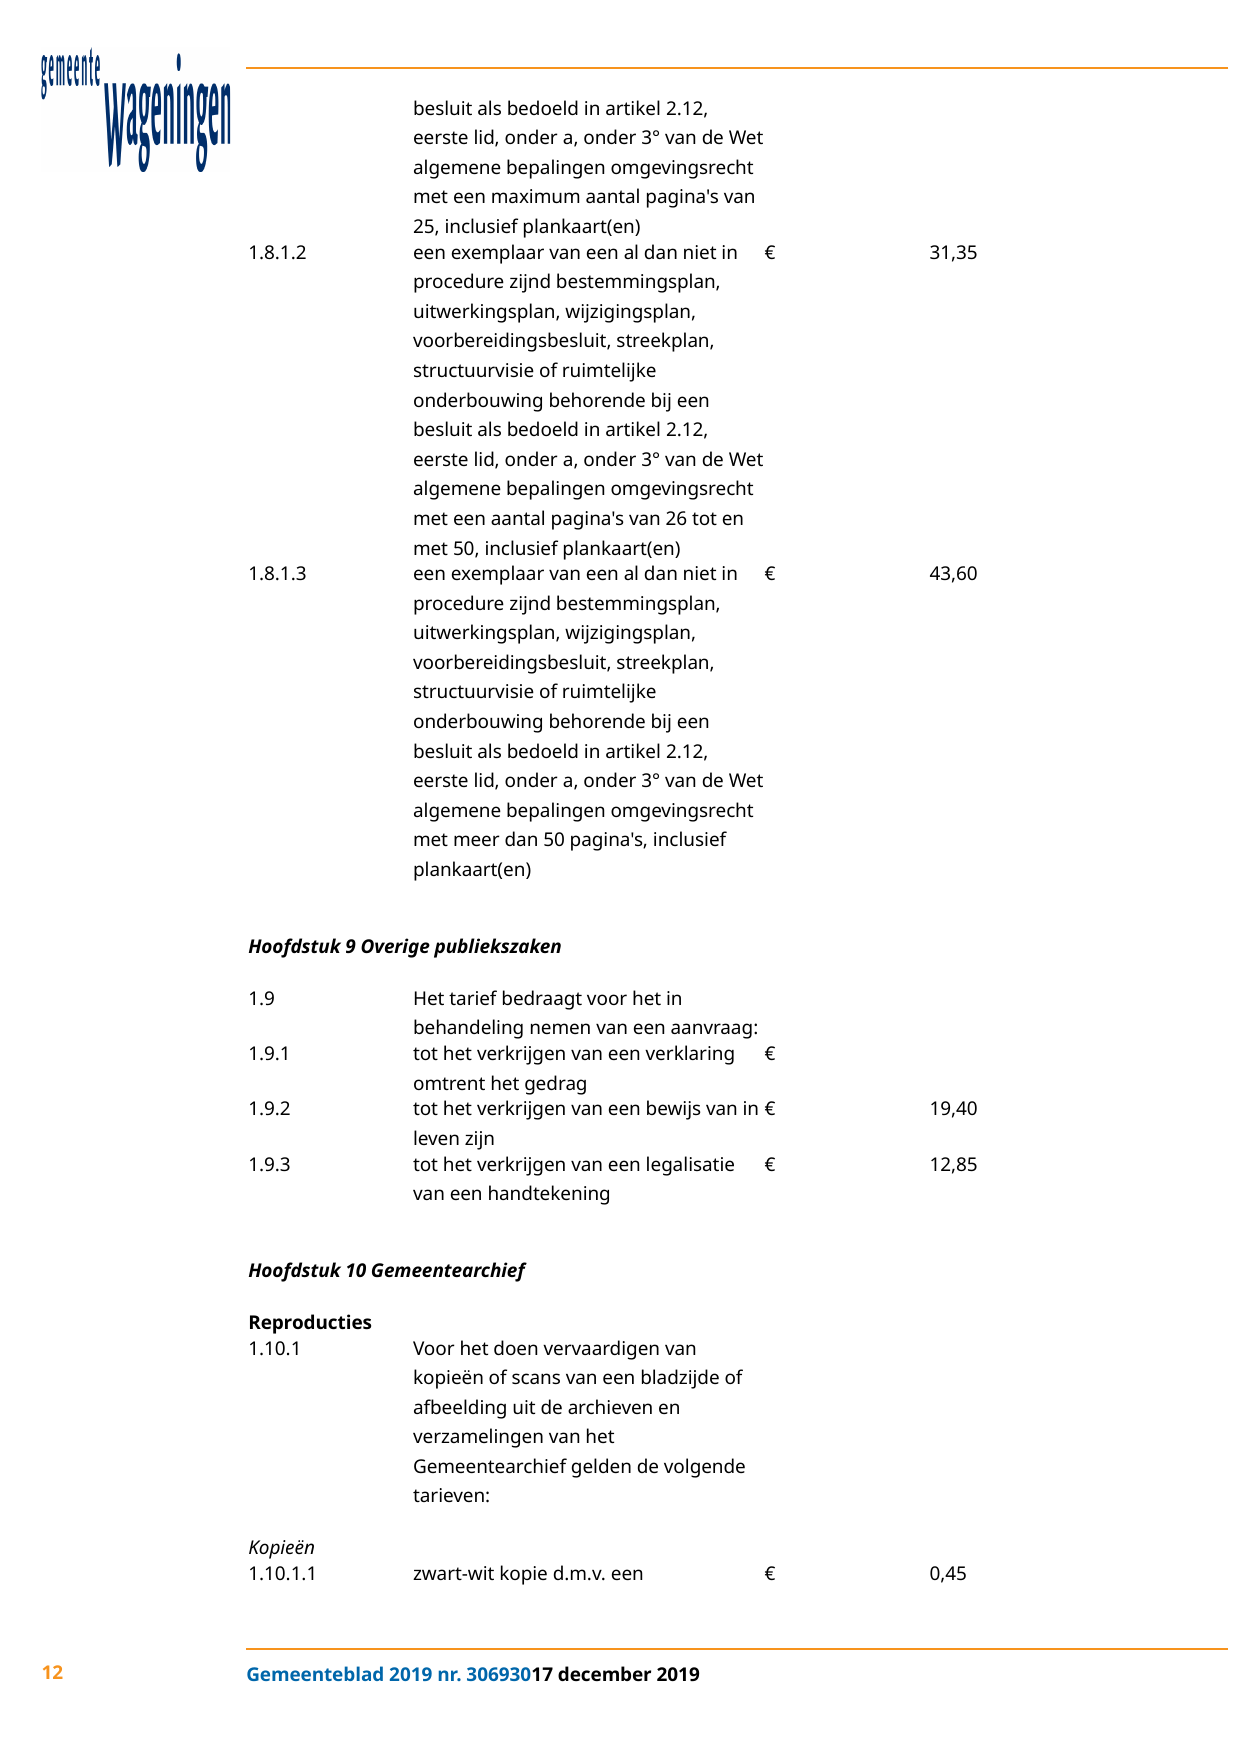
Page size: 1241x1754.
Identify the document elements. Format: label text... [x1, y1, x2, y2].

table_cell 19,40 [929, 1096, 1152, 1151]
table_cell [764, 882, 929, 908]
table_cell [929, 1206, 1152, 1232]
table_cell [413, 1283, 764, 1309]
table_cell Kopieën [248, 1534, 1152, 1560]
table_cell [929, 985, 1152, 1040]
table_cell [929, 882, 1152, 908]
table_cell [248, 95, 413, 239]
table_cell [764, 1232, 929, 1258]
picture [41, 47, 231, 172]
table_cell besluit als bedoeld in artikel 2.12, eerste lid, onder a, onder 3° van de Wet algemene bepalingen omgevingsrecht met een maximum aantal pagina's van 25, inclusief plankaart(en) [413, 95, 764, 239]
table_cell tot het verkrijgen van een bewijs van in leven zijn [413, 1096, 764, 1151]
table_cell € [764, 1040, 929, 1096]
table_cell [248, 1232, 413, 1258]
table_cell € [764, 239, 929, 560]
table_cell [929, 1335, 1152, 1508]
table_cell 1.8.1.3 [248, 560, 413, 882]
table_cell [929, 959, 1152, 985]
table_cell [248, 908, 413, 933]
table_cell 1.8.1.2 [248, 239, 413, 560]
table_cell [413, 882, 764, 908]
table_cell € [764, 1096, 929, 1151]
table_cell tot het verkrijgen van een verklaring omtrent het gedrag [413, 1040, 764, 1096]
table_cell 1.9 [248, 985, 413, 1040]
table_cell [929, 908, 1152, 933]
table_cell 1.10.1.1 [248, 1560, 413, 1586]
table_cell [929, 1509, 1152, 1534]
table_cell [413, 959, 764, 985]
table_cell € [764, 560, 929, 882]
table_cell 1.10.1 [248, 1335, 413, 1508]
table_cell Het tarief bedraagt voor het in behandeling nemen van een aanvraag: [413, 985, 764, 1040]
table_cell € [764, 1151, 929, 1206]
table_cell [929, 95, 1152, 239]
table_cell 12,85 [929, 1151, 1152, 1206]
table_cell [929, 1040, 1152, 1096]
table_cell [413, 1206, 764, 1232]
table_cell [764, 95, 929, 239]
table_cell € [764, 1560, 929, 1586]
table_cell [413, 908, 764, 933]
table_cell 43,60 [929, 560, 1152, 882]
table_cell Voor het doen vervaardigen van kopieën of scans van een bladzijde of afbeelding uit de archieven en verzamelingen van het Gemeentearchief gelden de volgende tarieven: [413, 1335, 764, 1508]
table_cell [764, 1509, 929, 1534]
table_cell 31,35 [929, 239, 1152, 560]
table_cell Hoofdstuk 10 Gemeentearchief [248, 1258, 1152, 1283]
table_cell [248, 1206, 413, 1232]
table_cell tot het verkrijgen van een legalisatie van een handtekening [413, 1151, 764, 1206]
table_cell een exemplaar van een al dan niet in procedure zijnd bestemmingsplan, uitwerkingsplan, wijzigingsplan, voorbereidingsbesluit, streekplan, structuurvisie of ruimtelijke onderbouwing behorende bij een besluit als bedoeld in artikel 2.12, eerste lid, onder a, onder 3° van de Wet algemene bepalingen omgevingsrecht met meer dan 50 pagina's, inclusief plankaart(en) [413, 560, 764, 882]
table_cell [764, 1335, 929, 1508]
table_cell Reproducties [248, 1309, 1152, 1335]
table_cell [248, 882, 413, 908]
table_cell [764, 985, 929, 1040]
table_cell [764, 959, 929, 985]
table_cell 1.9.2 [248, 1096, 413, 1151]
table_cell [248, 959, 413, 985]
table_cell [764, 1283, 929, 1309]
table_cell [764, 908, 929, 933]
table_cell [248, 1283, 413, 1309]
table_cell [248, 1509, 413, 1534]
table_cell [764, 1206, 929, 1232]
table_cell 0,45 [929, 1560, 1152, 1586]
table_cell [413, 1509, 764, 1534]
table_cell 1.9.1 [248, 1040, 413, 1096]
table_cell zwart-wit kopie d.m.v. een [413, 1560, 764, 1586]
table_cell [929, 1232, 1152, 1258]
table_cell [413, 1232, 764, 1258]
table_cell 1.9.3 [248, 1151, 413, 1206]
table_cell een exemplaar van een al dan niet in procedure zijnd bestemmingsplan, uitwerkingsplan, wijzigingsplan, voorbereidingsbesluit, streekplan, structuurvisie of ruimtelijke onderbouwing behorende bij een besluit als bedoeld in artikel 2.12, eerste lid, onder a, onder 3° van de Wet algemene bepalingen omgevingsrecht met een aantal pagina's van 26 tot en met 50, inclusief plankaart(en) [413, 239, 764, 560]
table_cell [929, 1283, 1152, 1309]
table_cell Hoofdstuk 9 Overige publiekszaken [248, 934, 1152, 959]
